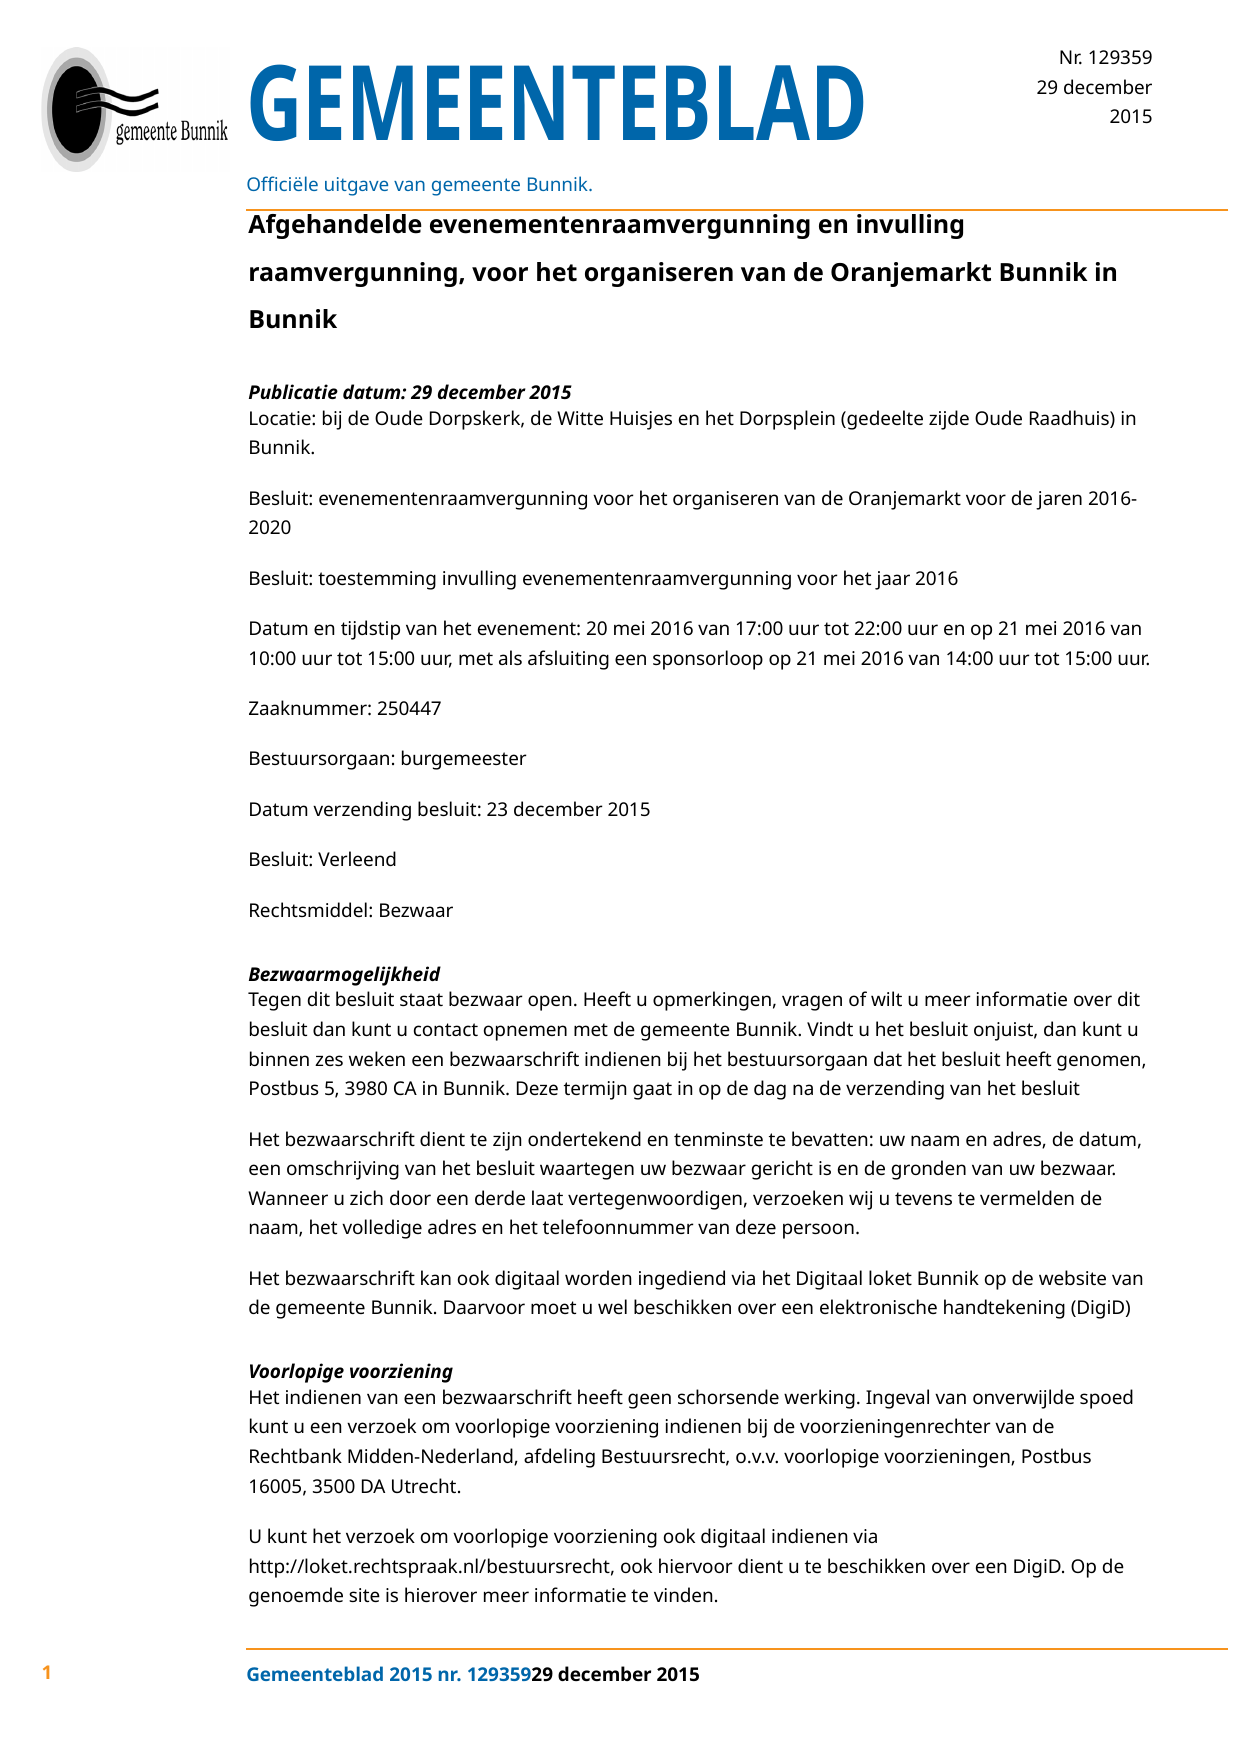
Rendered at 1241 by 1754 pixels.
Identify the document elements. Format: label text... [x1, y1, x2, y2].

text Tegen dit besluit staat bezwaar open. Heeft u opmerkingen, vragen of wilt u meer informatie over dit besluit dan kunt u contact opnemen met de gemeente Bunnik. Vindt u het besluit onjuist, dan kunt u binnen zes weken een bezwaarschrift indienen bij het bestuursorgaan dat het besluit heeft genomen, Postbus 5, 3980 CA in Bunnik. Deze termijn gaat in op de dag na de verzending van het besluit [248, 987, 1152, 1101]
text Het indienen van een bezwaarschrift heeft geen schorsende werking. Ingeval van onverwijlde spoed kunt u een verzoek om voorlopige voorziening indienen bij de voorzieningenrechter van de Rechtbank Midden-Nederland, afdeling Bestuursrecht, o.v.v. voorlopige voorzieningen, Postbus 16005, 3500 DA Utrecht. [248, 1384, 1152, 1499]
text Het bezwaarschrift dient te zijn ondertekend en tenminste te bevatten: uw naam en adres, de datum, een omschrijving van het besluit waartegen uw bezwaar gericht is en de gronden van uw bezwaar. Wanneer u zich door een derde laat vertegenwoordigen, verzoeken wij u tevens te vermelden de naam, het volledige adres en het telefoonnummer van deze persoon. [248, 1126, 1152, 1240]
text Datum en tijdstip van het evenement: 20 mei 2016 van 17:00 uur tot 22:00 uur en op 21 mei 2016 van 10:00 uur tot 15:00 uur, met als afsluiting een sponsorloop op 21 mei 2016 van 14:00 uur tot 15:00 uur. [248, 615, 1152, 671]
text Publicatie datum: 29 december 2015 [248, 379, 1152, 405]
picture [41, 47, 231, 172]
text Rechtsmiddel: Bezwaar [248, 897, 1152, 923]
text Besluit: evenementenraamvergunning voor het organiseren van de Oranjemarkt voor de jaren 2016-2020 [248, 485, 1152, 540]
text Besluit: toestemming invulling evenementenraamvergunning voor het jaar 2016 [248, 565, 1152, 591]
text Besluit: Verleend [248, 846, 1152, 872]
text Zaaknummer: 250447 [248, 695, 1152, 721]
text Bezwaarmogelijkheid [248, 961, 1152, 987]
text Bestuursorgaan: burgemeester [248, 746, 1152, 771]
text Afgehandelde evenementenraamvergunning en invulling raamvergunning, voor het organiseren van de Oranjemarkt Bunnik in Bunnik [248, 211, 1152, 336]
text U kunt het verzoek om voorlopige voorziening ook digitaal indienen via http://loket.rechtspraak.nl/bestuursrecht, ook hiervoor dient u te beschikken over een DigiD. Op de genoemde site is hierover meer informatie te vinden. [248, 1523, 1152, 1608]
text Locatie: bij de Oude Dorpskerk, de Witte Huisjes en het Dorpsplein (gedeelte zijde Oude Raadhuis) in Bunnik. [248, 405, 1152, 460]
text Datum verzending besluit: 23 december 2015 [248, 796, 1152, 822]
text Het bezwaarschrift kan ook digitaal worden ingediend via het Digitaal loket Bunnik op de website van de gemeente Bunnik. Daarvoor moet u wel beschikken over een elektronische handtekening (DigiD) [248, 1265, 1152, 1320]
text Voorlopige voorziening [248, 1358, 1152, 1384]
